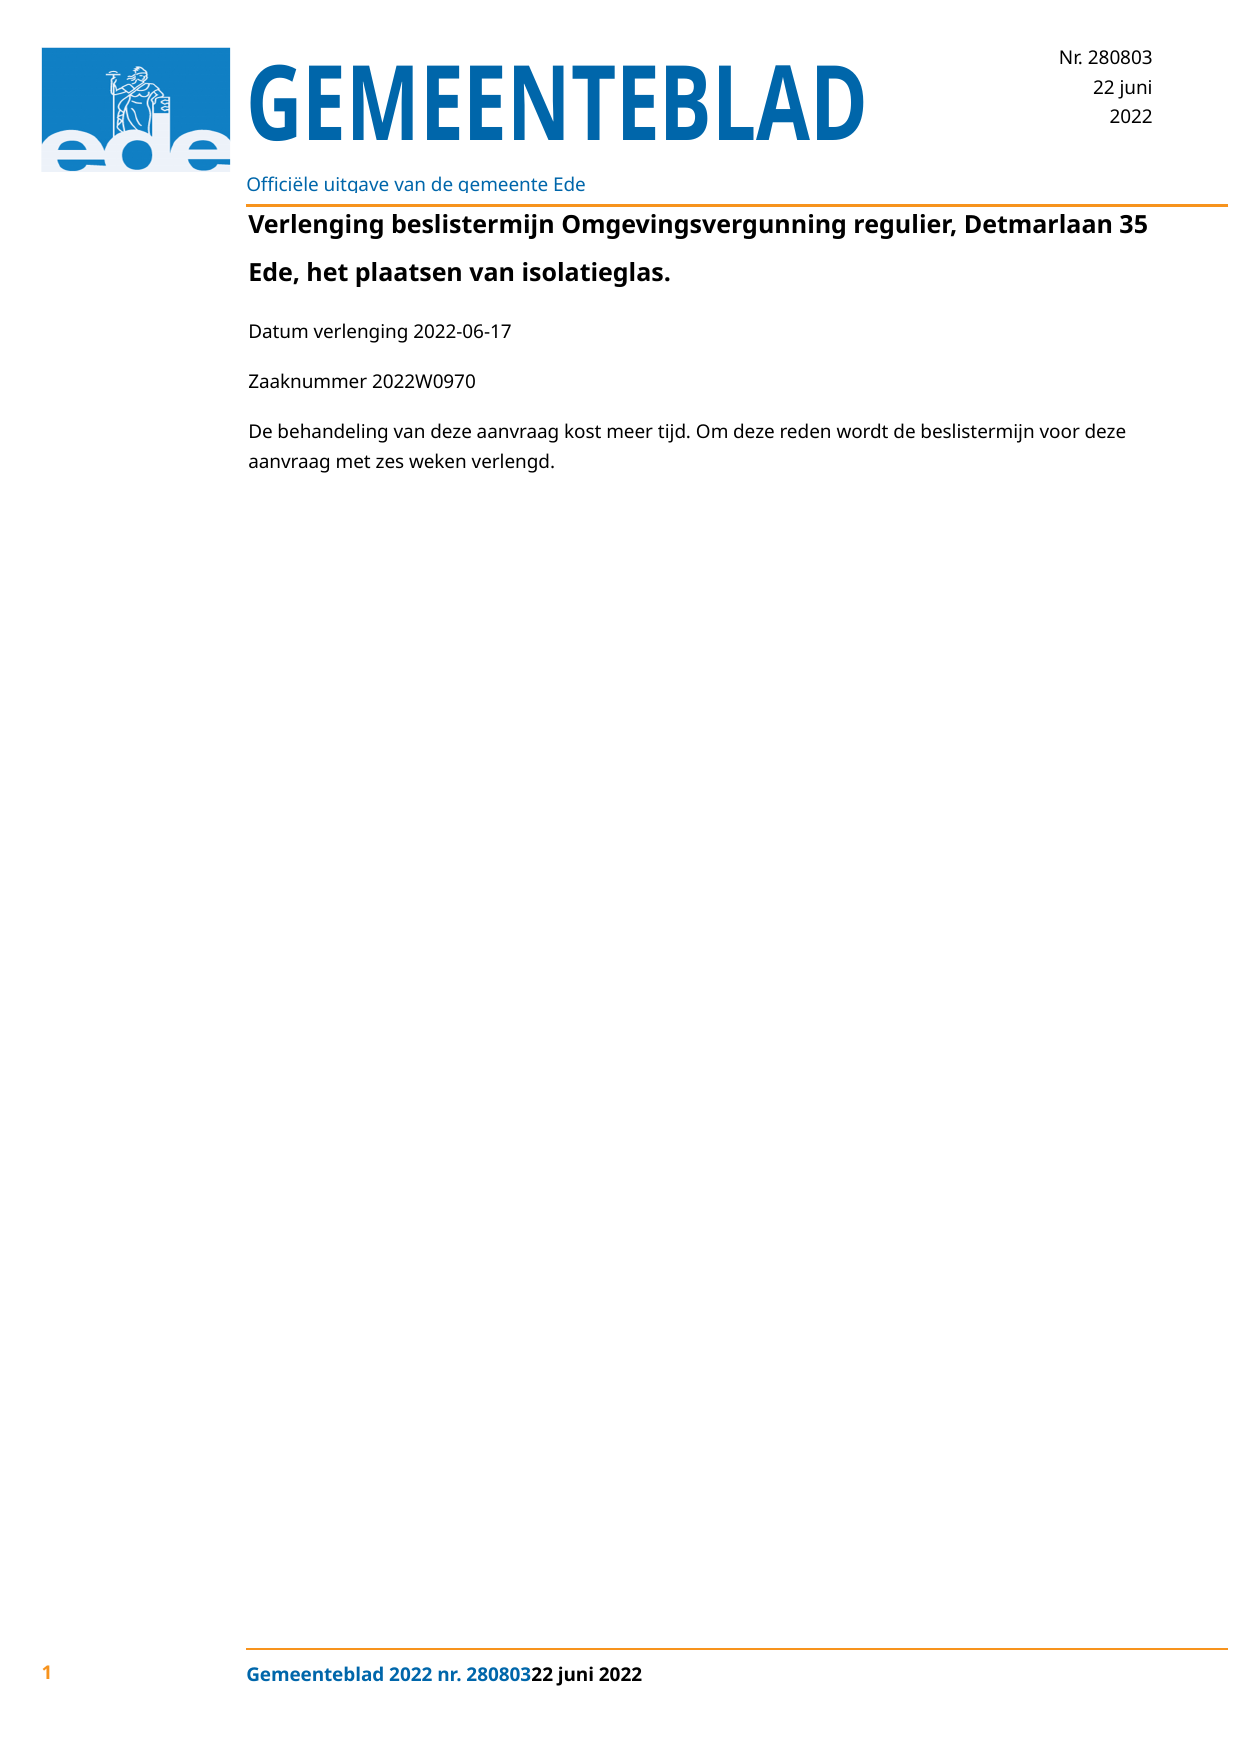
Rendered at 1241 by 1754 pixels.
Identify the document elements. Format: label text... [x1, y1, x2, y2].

picture [41, 47, 231, 172]
text Zaaknummer 2022W0970 [248, 368, 1152, 394]
text Datum verlenging 2022-06-17 [248, 318, 1152, 344]
text De behandeling van deze aanvraag kost meer tijd. Om deze reden wordt de beslistermijn voor deze aanvraag met zes weken verlengd. [248, 419, 1152, 474]
text Verlenging beslistermijn Omgevingsvergunning regulier, Detmarlaan 35 Ede, het plaatsen van isolatieglas. [248, 207, 1152, 288]
